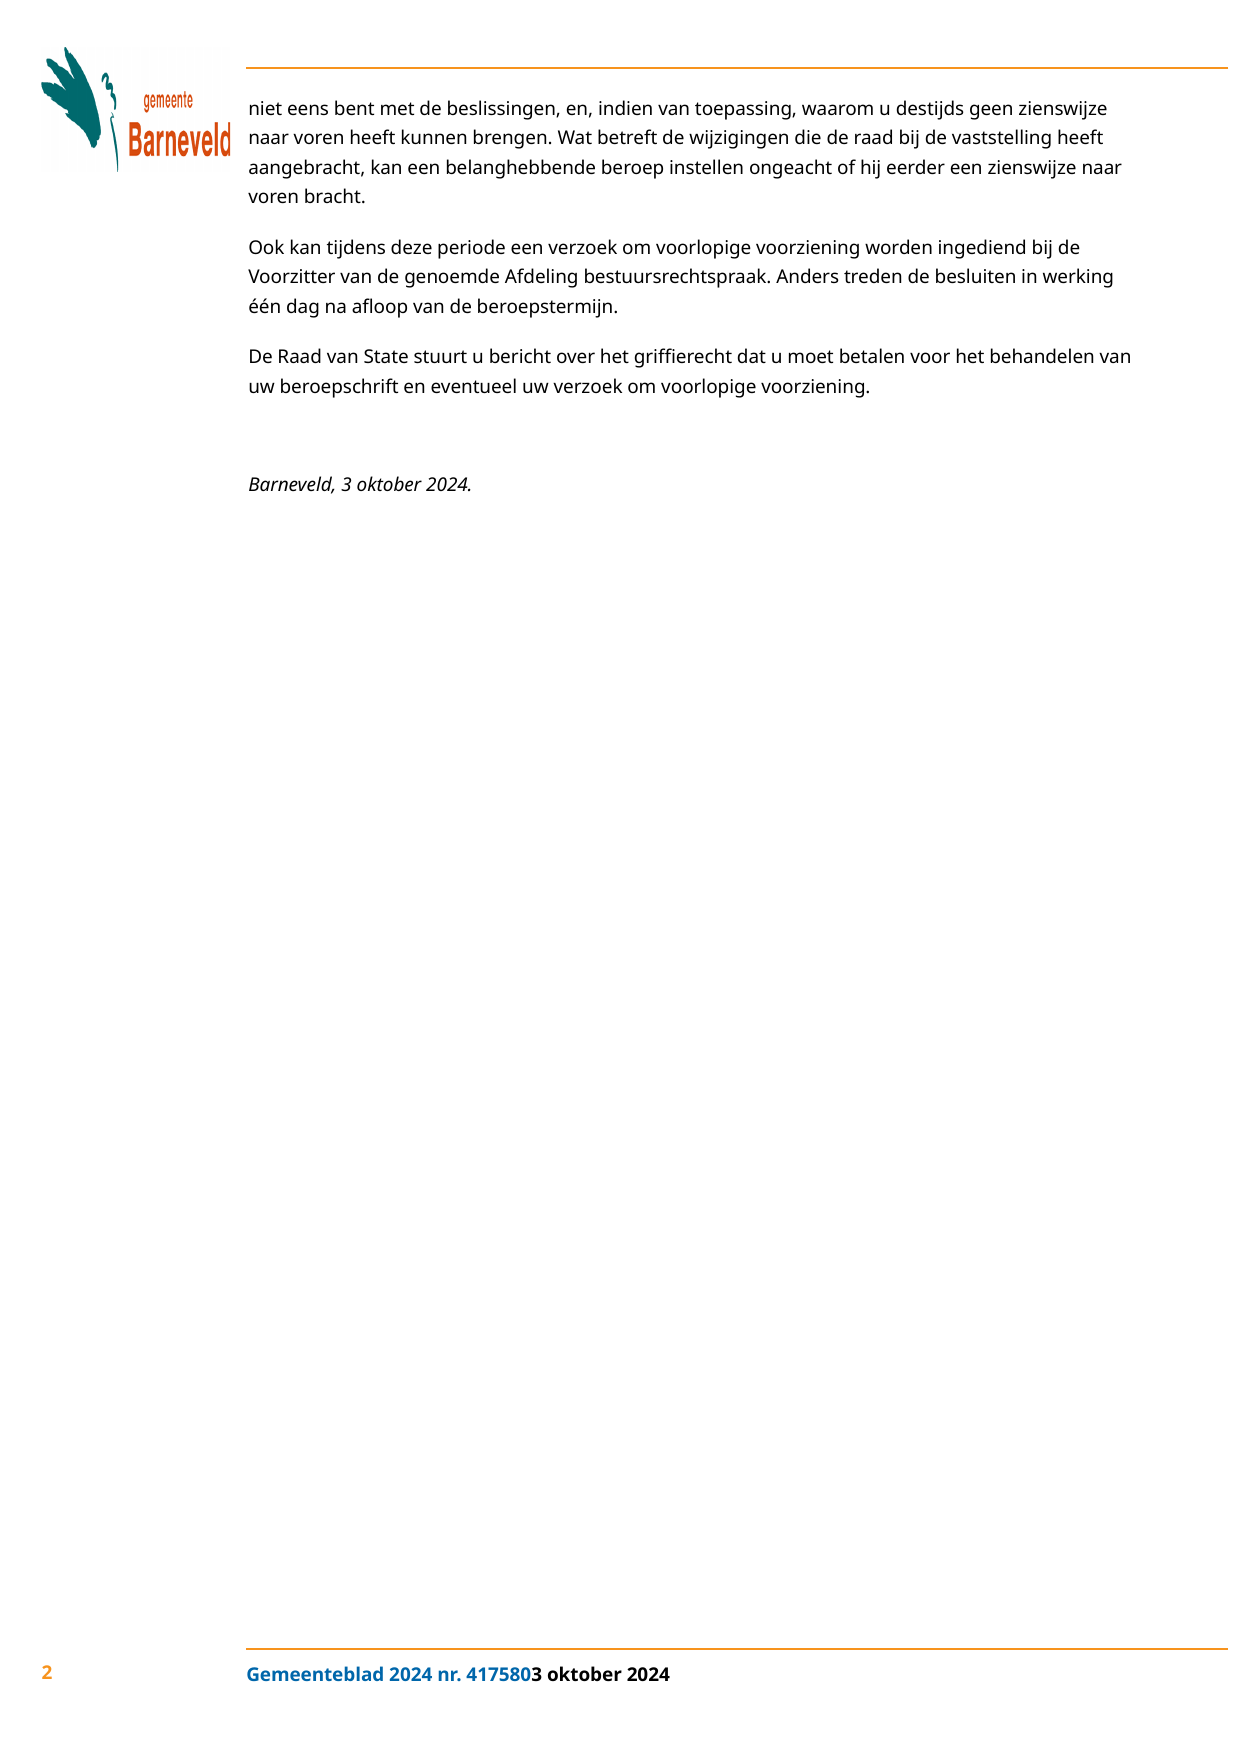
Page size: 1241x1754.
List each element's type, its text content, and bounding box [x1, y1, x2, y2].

picture [41, 47, 231, 172]
text Barneveld, 3 oktober 2024. [248, 471, 1152, 497]
text Ook kan tijdens deze periode een verzoek om voorlopige voorziening worden ingediend bij de Voorzitter van de genoemde Afdeling bestuursrechtspraak. Anders treden de besluiten in werking één dag na afloop van de beroepstermijn. [248, 234, 1152, 319]
text De Raad van State stuurt u bericht over het griffierecht dat u moet betalen voor het behandelen van uw beroepschrift en eventueel uw verzoek om voorlopige voorziening. [248, 343, 1152, 399]
text niet eens bent met de beslissingen, en, indien van toepassing, waarom u destijds geen zienswijze naar voren heeft kunnen brengen. Wat betreft de wijzigingen die de raad bij de vaststelling heeft aangebracht, kan een belanghebbende beroep instellen ongeacht of hij eerder een zienswijze naar voren bracht. [248, 95, 1152, 209]
